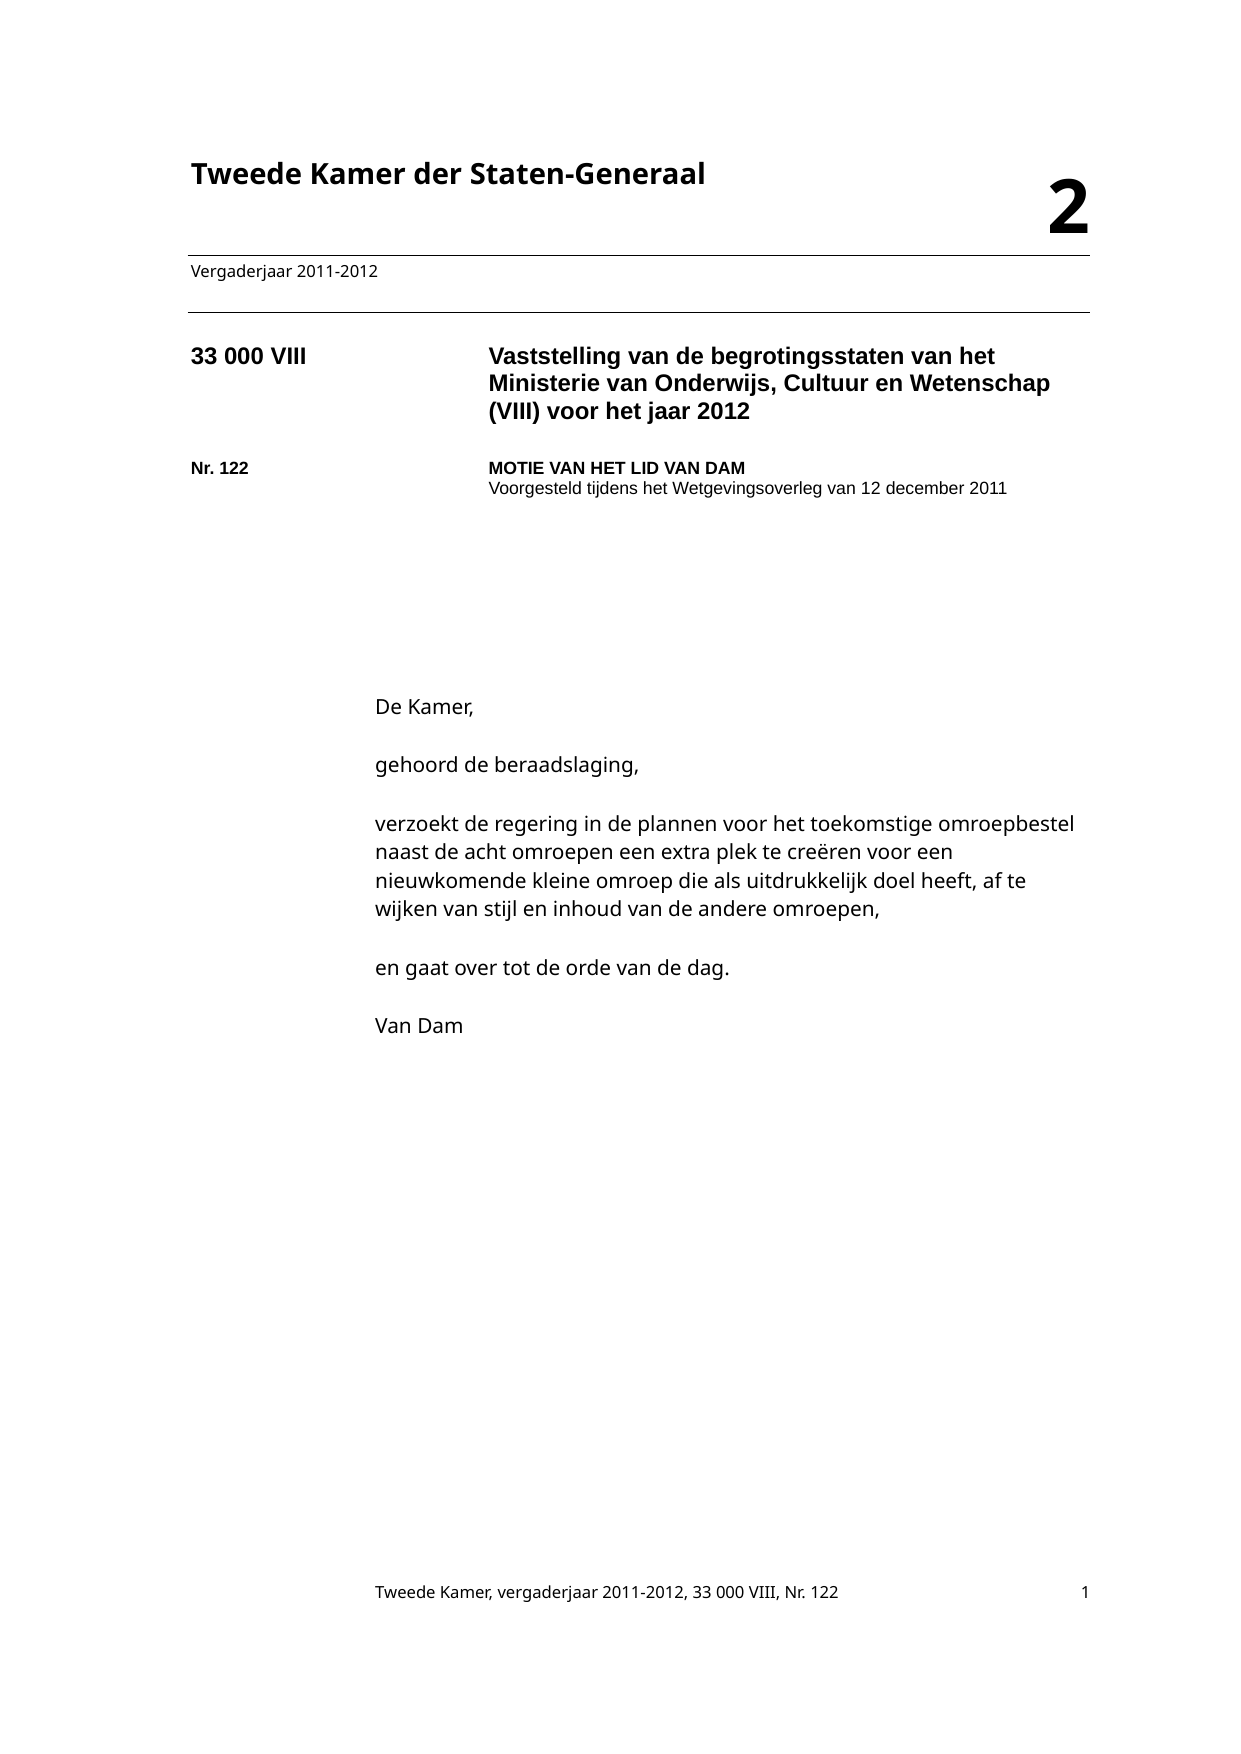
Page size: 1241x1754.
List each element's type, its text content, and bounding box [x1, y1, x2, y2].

table_cell MOTIE VAN HET LID VAN DAM Voorgesteld tijdens het Wetgevingsoverleg van 12 december 2011 [485, 455, 1090, 573]
text gehoord de beraadslaging, [375, 751, 1090, 779]
table_cell Vaststelling van de begrotingsstaten van het Ministerie van Onderwijs, Cultuur en Wetenschap (VIII) voor het jaar 2012 [485, 339, 1090, 454]
table_cell [485, 313, 1090, 339]
table_header 2 [910, 150, 1090, 255]
table_cell Nr. 122 [188, 455, 485, 573]
text en gaat over tot de orde van de dag. [375, 953, 1090, 981]
table_cell [188, 313, 485, 339]
table_header Tweede Kamer der Staten-Generaal [188, 150, 909, 255]
table_cell [485, 256, 1090, 312]
text Van Dam [375, 1011, 1090, 1039]
text De Kamer, [375, 692, 1090, 721]
table_cell 33 000 VIII [188, 339, 485, 454]
text verzoekt de regering in de plannen voor het toekomstige omroepbestel naast de acht omroepen een extra plek te creëren voor een nieuwkomende kleine omroep die als uitdrukkelijk doel heeft, af te wijken van stijl en inhoud van de andere omroepen, [375, 809, 1090, 923]
table_cell Vergaderjaar 2011-2012 [188, 256, 485, 312]
